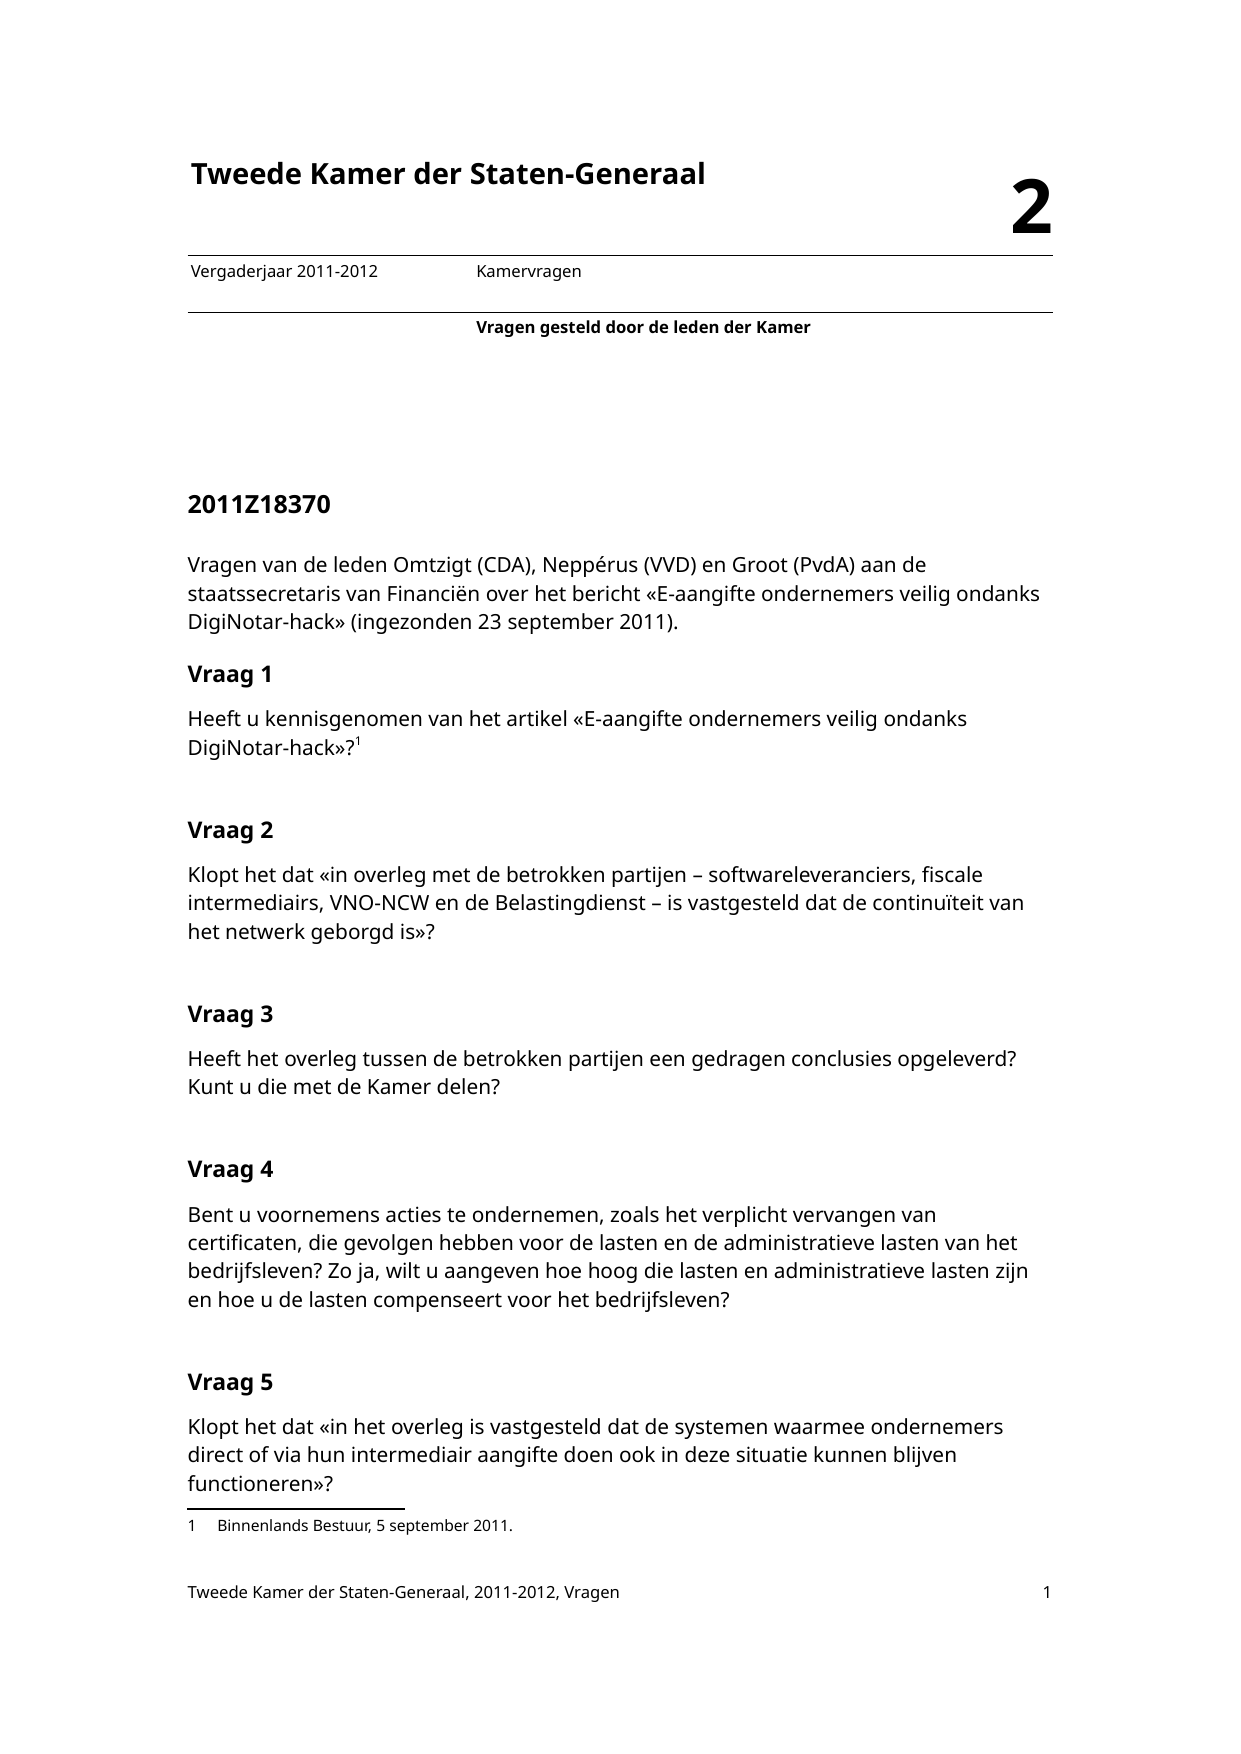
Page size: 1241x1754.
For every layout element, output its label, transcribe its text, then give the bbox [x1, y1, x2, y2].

text Klopt het dat «in overleg met de betrokken partijen – softwareleveranciers, fiscale intermediairs, VNO-NCW en de Belastingdienst – is vastgesteld dat de continuïteit van het netwerk geborgd is»? [187, 860, 1053, 945]
text 2011Z18370 [187, 487, 1053, 521]
text Binnenlands Bestuur, 5 september 2011. [187, 1508, 1053, 1536]
subtitle Vraag 3 [187, 998, 1053, 1029]
text Heeft het overleg tussen de betrokken partijen een gedragen conclusies opgeleverd? Kunt u die met de Kamer delen? [187, 1044, 1053, 1101]
table_cell Vragen gesteld door de leden der Kamer [473, 313, 1053, 339]
subtitle Vraag 4 [187, 1153, 1053, 1185]
table_cell [188, 313, 473, 339]
subtitle Vraag 1 [187, 658, 1053, 689]
text Bent u voornemens acties te ondernemen, zoals het verplicht vervangen van certificaten, die gevolgen hebben voor de lasten en de administratieve lasten van het bedrijfsleven? Zo ja, wilt u aangeven hoe hoog die lasten en administratieve lasten zijn en hoe u de lasten compenseert voor het bedrijfsleven? [187, 1200, 1053, 1313]
subtitle Vraag 5 [187, 1366, 1053, 1397]
text Klopt het dat «in het overleg is vastgesteld dat de systemen waarmee ondernemers direct of via hun intermediair aangifte doen ook in deze situatie kunnen blijven functioneren»? [187, 1412, 1053, 1497]
subtitle Vraag 2 [187, 814, 1053, 845]
text Vragen van de leden Omtzigt (CDA), Neppérus (VVD) en Groot (PvdA) aan de staatssecretaris van Financiën over het bericht «E-aangifte ondernemers veilig ondanks DigiNotar-hack» (ingezonden 23 september 2011). [187, 550, 1053, 636]
table_cell Kamervragen [473, 256, 1053, 312]
table_header 2 [880, 150, 1053, 255]
table_header Tweede Kamer der Staten-Generaal [188, 150, 879, 255]
table_cell Vergaderjaar 2011-2012 [188, 256, 473, 312]
text Heeft u kennisgenomen van het artikel «E-aangifte ondernemers veilig ondanks DigiNotar-hack»? [187, 704, 1053, 761]
